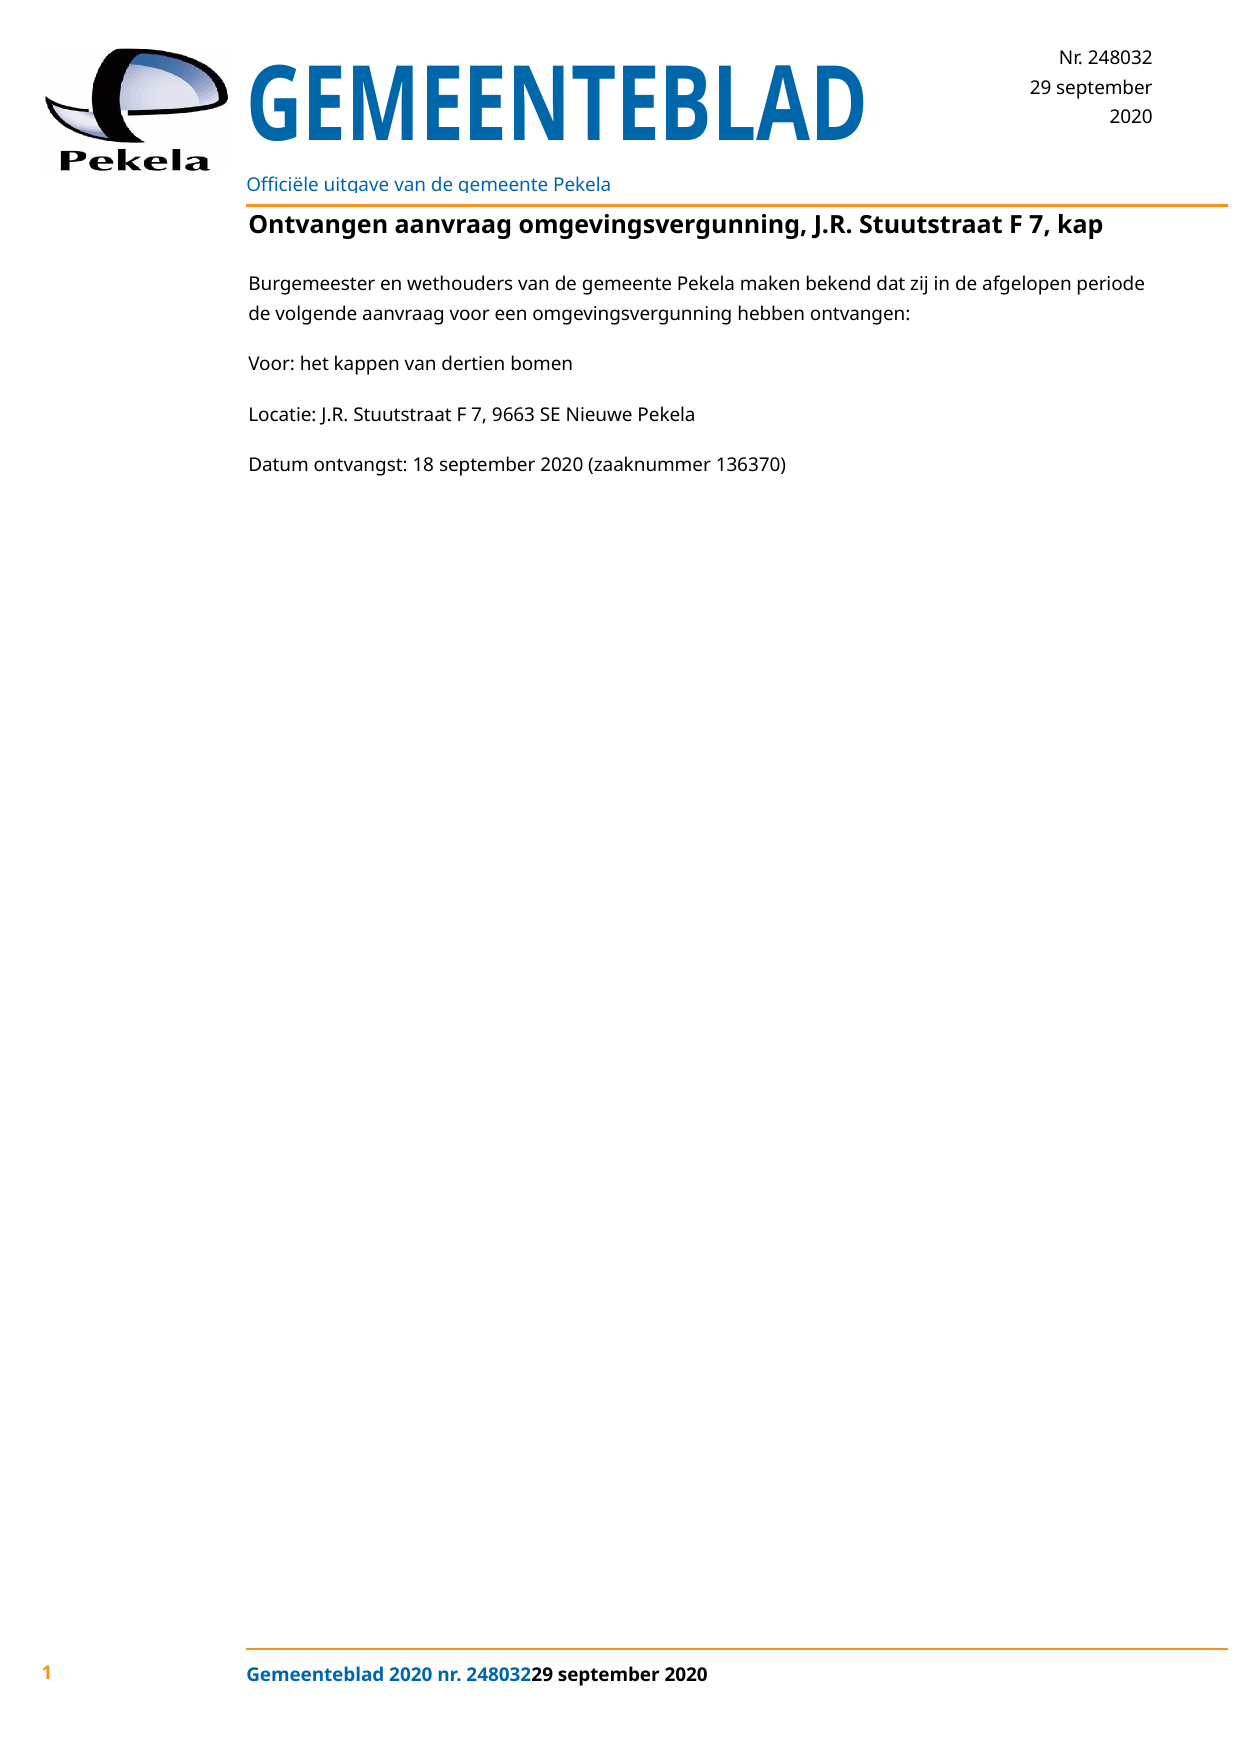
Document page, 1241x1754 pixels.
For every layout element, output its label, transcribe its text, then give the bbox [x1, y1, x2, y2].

text Voor: het kappen van dertien bomen [248, 350, 1152, 376]
picture [41, 47, 231, 172]
text Datum ontvangst: 18 september 2020 (zaaknummer 136370) [248, 451, 1152, 477]
text Burgemeester en wethouders van de gemeente Pekela maken bekend dat zij in de afgelopen periode de volgende aanvraag voor een omgevingsvergunning hebben ontvangen: [248, 270, 1152, 326]
text Locatie: J.R. Stuutstraat F 7, 9663 SE Nieuwe Pekela [248, 401, 1152, 426]
text Ontvangen aanvraag omgevingsvergunning, J.R. Stuutstraat F 7, kap [248, 207, 1152, 241]
